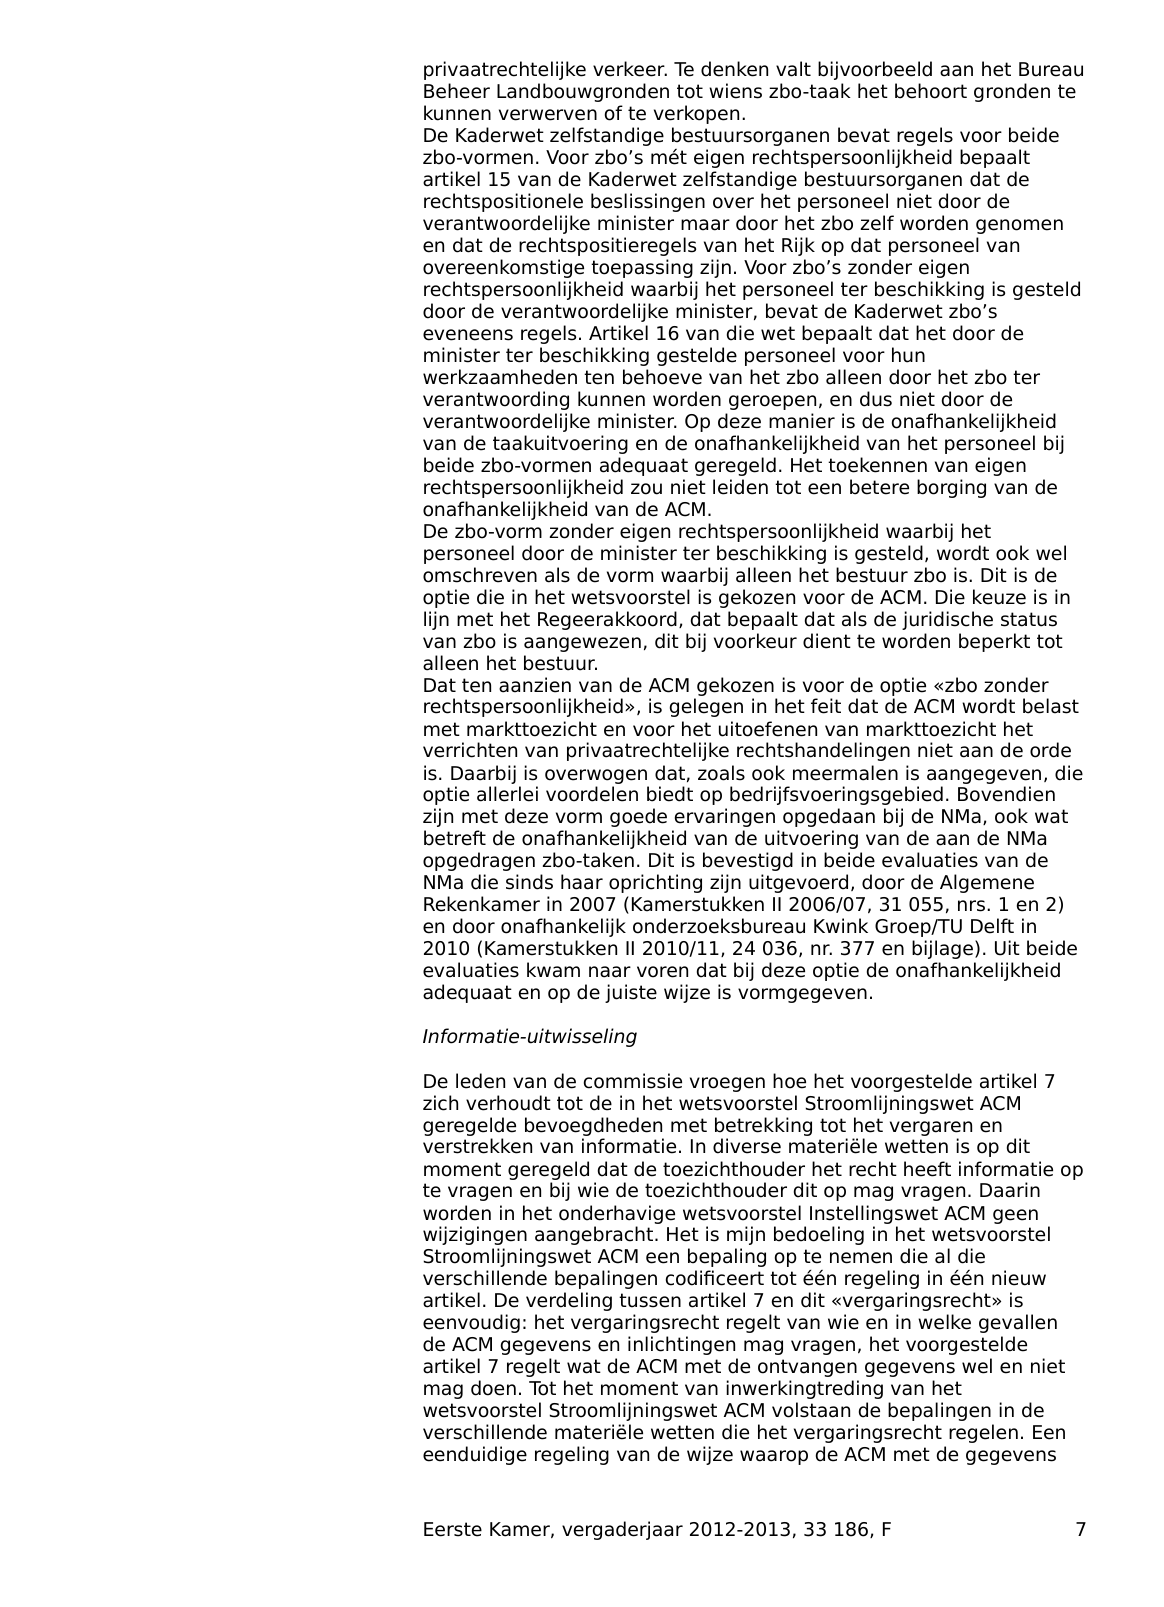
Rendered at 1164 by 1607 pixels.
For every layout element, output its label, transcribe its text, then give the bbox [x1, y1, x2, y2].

text De Kaderwet zelfstandige bestuursorganen bevat regels voor beide zbo-vormen. Voor zbo’s mét eigen rechtspersoonlijkheid bepaalt artikel 15 van de Kaderwet zelfstandige bestuursorganen dat de rechtspositionele beslissingen over het personeel niet door de verantwoordelijke minister maar door het zbo zelf worden genomen en dat de rechtspositieregels van het Rijk op dat personeel van overeenkomstige toepassing zijn. Voor zbo’s zonder eigen rechtspersoonlijkheid waarbij het personeel ter beschikking is gesteld door de verantwoordelijke minister, bevat de Kaderwet zbo’s eveneens regels. Artikel 16 van die wet bepaalt dat het door de minister ter beschikking gestelde personeel voor hun werkzaamheden ten behoeve van het zbo alleen door het zbo ter verantwoording kunnen worden geroepen, en dus niet door de verantwoordelijke minister. Op deze manier is de onafhankelijkheid van de taakuitvoering en de onafhankelijkheid van het personeel bij beide zbo-vormen adequaat geregeld. Het toekennen van eigen rechtspersoonlijkheid zou niet leiden tot een betere borging van de onafhankelijkheid van de ACM. [422, 125, 1087, 521]
text De zbo-vorm zonder eigen rechtspersoonlijkheid waarbij het personeel door de minister ter beschikking is gesteld, wordt ook wel omschreven als de vorm waarbij alleen het bestuur zbo is. Dit is de optie die in het wetsvoorstel is gekozen voor de ACM. Die keuze is in lijn met het Regeerakkoord, dat bepaalt dat als de juridische status van zbo is aangewezen, dit bij voorkeur dient te worden beperkt tot alleen het bestuur. [422, 521, 1087, 674]
text privaatrechtelijke verkeer. Te denken valt bijvoorbeeld aan het Bureau Beheer Landbouwgronden tot wiens zbo-taak het behoort gronden te kunnen verwerven of te verkopen. [422, 59, 1087, 125]
subtitle Informatie-uitwisseling [422, 1026, 1087, 1048]
text De leden van de commissie vroegen hoe het voorgestelde artikel 7 zich verhoudt tot de in het wetsvoorstel Stroomlijningswet ACM geregelde bevoegdheden met betrekking tot het vergaren en verstrekken van informatie. In diverse materiële wetten is op dit moment geregeld dat de toezichthouder het recht heeft informatie op te vragen en bij wie de toezichthouder dit op mag vragen. Daarin worden in het onderhavige wetsvoorstel Instellingswet ACM geen wijzigingen aangebracht. Het is mijn bedoeling in het wetsvoorstel Stroomlijningswet ACM een bepaling op te nemen die al die verschillende bepalingen codificeert tot één regeling in één nieuw artikel. De verdeling tussen artikel 7 en dit «vergaringsrecht» is eenvoudig: het vergaringsrecht regelt van wie en in welke gevallen de ACM gegevens en inlichtingen mag vragen, het voorgestelde artikel 7 regelt wat de ACM met de ontvangen gegevens wel en niet mag doen. Tot het moment van inwerkingtreding van het wetsvoorstel Stroomlijningswet ACM volstaan de bepalingen in de verschillende materiële wetten die het vergaringsrecht regelen. Een eenduidige regeling van de wijze waarop de ACM met de gegevens [422, 1071, 1087, 1466]
text Dat ten aanzien van de ACM gekozen is voor de optie «zbo zonder rechtspersoonlijkheid», is gelegen in het feit dat de ACM wordt belast met markttoezicht en voor het uitoefenen van markttoezicht het verrichten van privaatrechtelijke rechtshandelingen niet aan de orde is. Daarbij is overwogen dat, zoals ook meermalen is aangegeven, die optie allerlei voordelen biedt op bedrijfsvoeringsgebied. Bovendien zijn met deze vorm goede ervaringen opgedaan bij de NMa, ook wat betreft de onafhankelijkheid van de uitvoering van de aan de NMa opgedragen zbo-taken. Dit is bevestigd in beide evaluaties van de NMa die sinds haar oprichting zijn uitgevoerd, door de Algemene Rekenkamer in 2007 (Kamerstukken II 2006/07, 31 055, nrs. 1 en 2) en door onafhankelijk onderzoeksbureau Kwink Groep/TU Delft in 2010 (Kamerstukken II 2010/11, 24 036, nr. 377 en bijlage). Uit beide evaluaties kwam naar voren dat bij deze optie de onafhankelijkheid adequaat en op de juiste wijze is vormgegeven. [422, 674, 1087, 1004]
